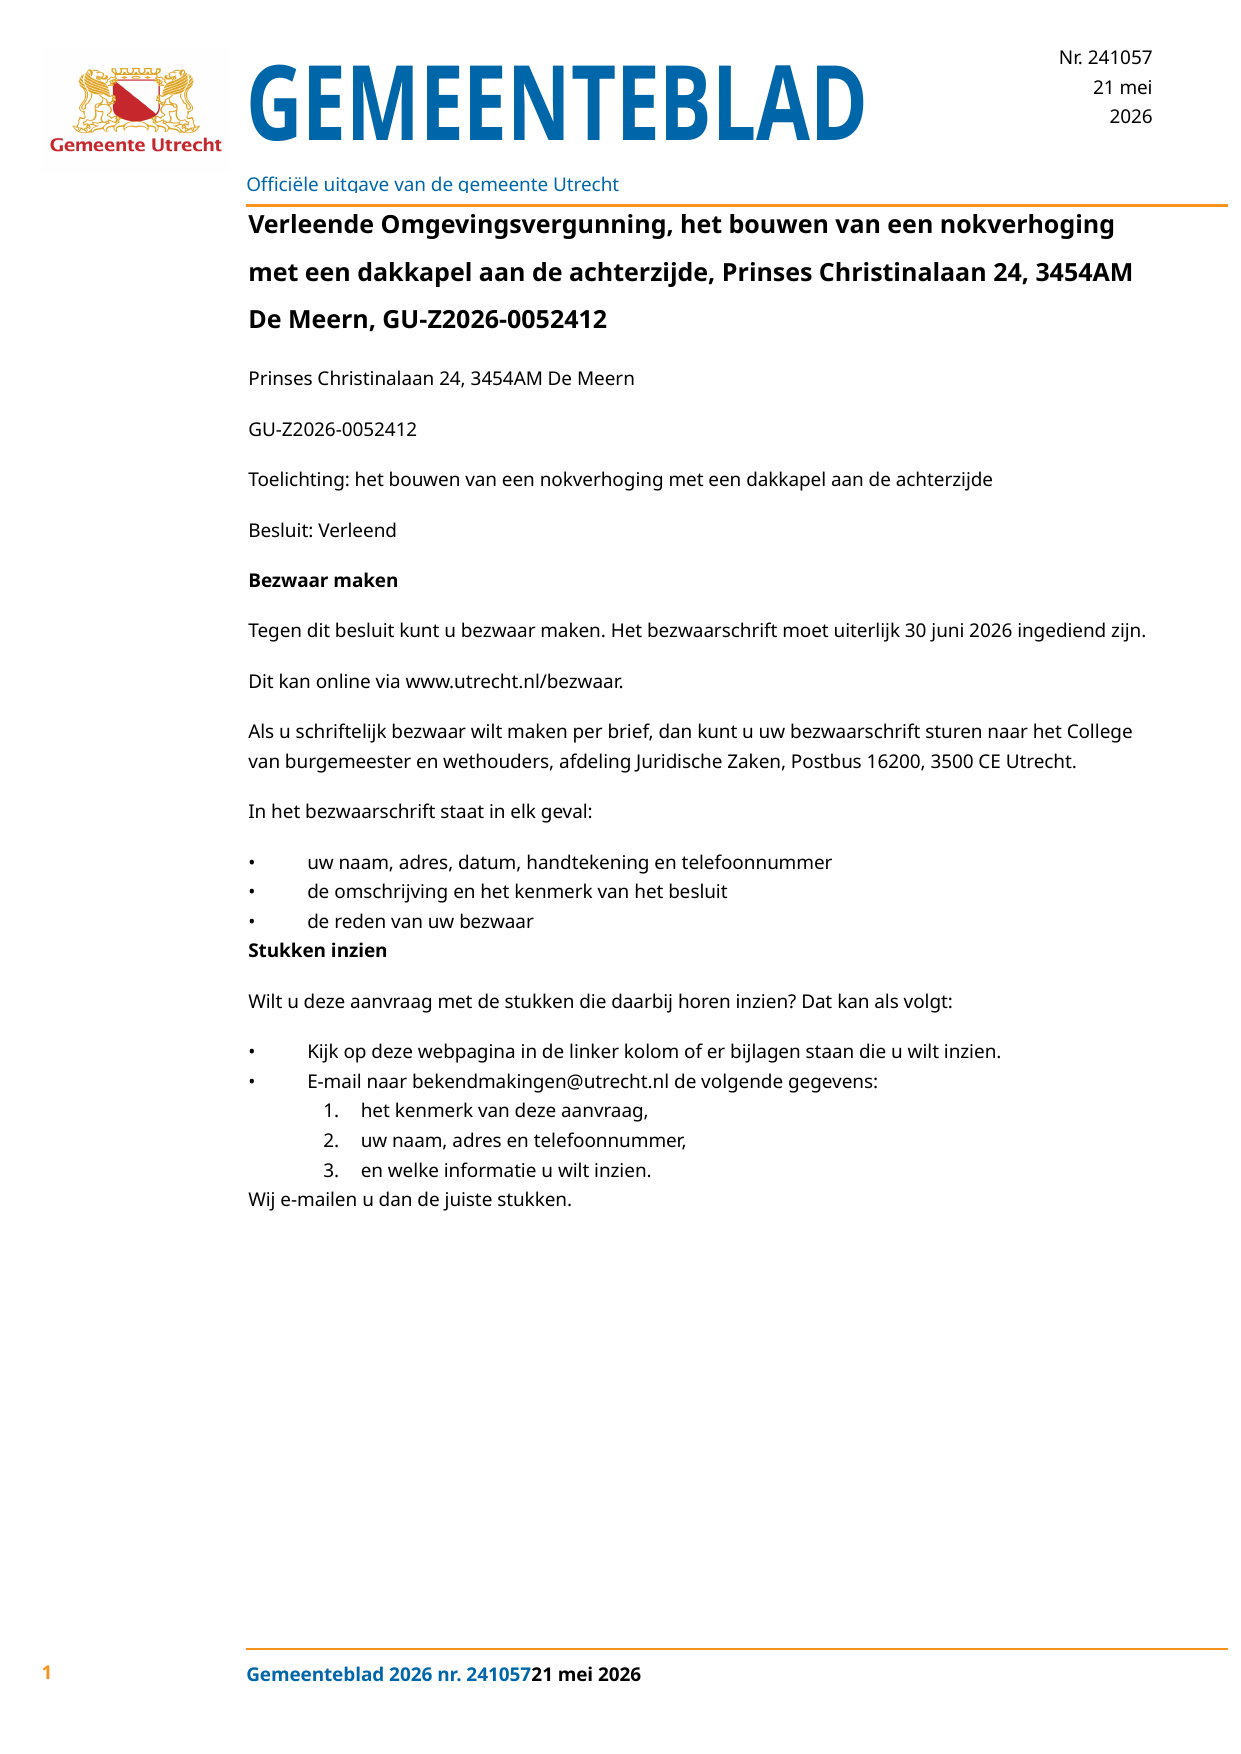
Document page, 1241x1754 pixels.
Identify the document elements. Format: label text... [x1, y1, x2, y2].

list uw naam, adres en telefoonnummer, [323, 1127, 1152, 1153]
list de omschrijving en het kenmerk van het besluit [248, 878, 1152, 904]
text Stukken inzien [248, 938, 1152, 963]
text Besluit: Verleend [248, 517, 1152, 542]
text Bezwaar maken [248, 567, 1152, 593]
text Dit kan online via www.utrecht.nl/bezwaar. [248, 668, 1152, 694]
list uw naam, adres, datum, handtekening en telefoonnummer [248, 849, 1152, 874]
text Prinses Christinalaan 24, 3454AM De Meern [248, 366, 1152, 391]
text Tegen dit besluit kunt u bezwaar maken. Het bezwaarschrift moet uiterlijk 30 juni 2026 ingediend zijn. [248, 618, 1152, 643]
picture [41, 47, 231, 172]
list de reden van uw bezwaar [248, 908, 1152, 934]
list het kenmerk van deze aanvraag, [323, 1098, 1152, 1123]
list E-mail naar bekendmakingen@utrecht.nl de volgende gegevens: [248, 1068, 1152, 1094]
list en welke informatie u wilt inzien. [323, 1157, 1152, 1182]
text GU-Z2026-0052412 [248, 416, 1152, 442]
text In het bezwaarschrift staat in elk geval: [248, 798, 1152, 824]
text Verleende Omgevingsvergunning, het bouwen van een nokverhoging met een dakkapel aan de achterzijde, Prinses Christinalaan 24, 3454AM De Meern, GU-Z2026-0052412 [248, 207, 1152, 336]
text Als u schriftelijk bezwaar wilt maken per brief, dan kunt u uw bezwaarschrift sturen naar het College van burgemeester en wethouders, afdeling Juridische Zaken, Postbus 16200, 3500 CE Utrecht. [248, 718, 1152, 774]
text Wilt u deze aanvraag met de stukken die daarbij horen inzien? Dat kan als volgt: [248, 988, 1152, 1014]
list Kijk op deze webpagina in de linker kolom of er bijlagen staan die u wilt inzien. [248, 1038, 1152, 1064]
text Toelichting: het bouwen van een nokverhoging met een dakkapel aan de achterzijde [248, 466, 1152, 492]
text Wij e-mailen u dan de juiste stukken. [248, 1186, 1152, 1212]
